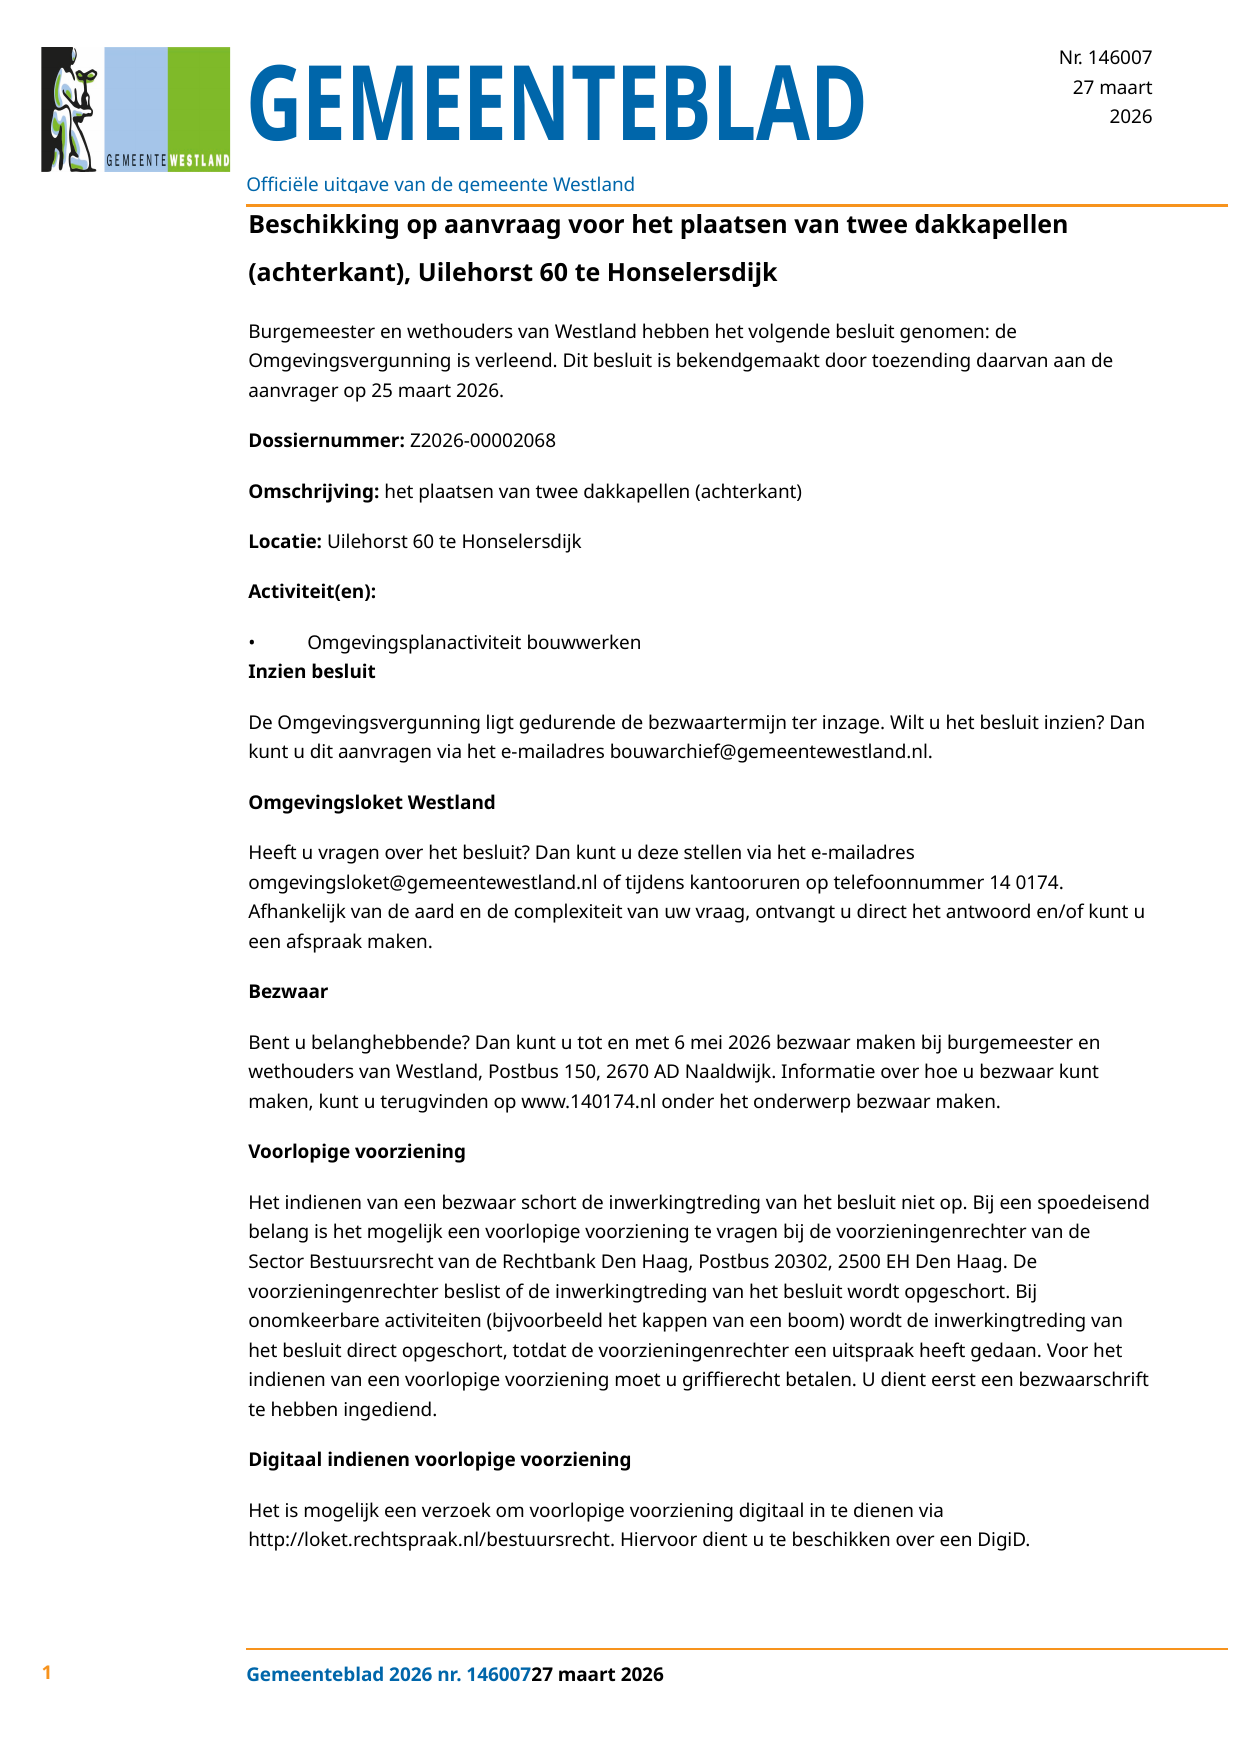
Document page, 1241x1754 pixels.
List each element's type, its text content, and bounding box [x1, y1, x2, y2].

text Omschrijving: het plaatsen van twee dakkapellen (achterkant) [248, 478, 1152, 504]
text Inzien besluit [248, 659, 1152, 684]
text Het indienen van een bezwaar schort de inwerkingtreding van het besluit niet op. Bij een spoedeisend belang is het mogelijk een voorlopige voorziening te vragen bij de voorzieningenrechter van de Sector Bestuursrecht van de Rechtbank Den Haag, Postbus 20302, 2500 EH Den Haag. De voorzieningenrechter beslist of de inwerkingtreding van het besluit wordt opgeschort. Bij onomkeerbare activiteiten (bijvoorbeeld het kappen van een boom) wordt de inwerkingtreding van het besluit direct opgeschort, totdat de voorzieningenrechter een uitspraak heeft gedaan. Voor het indienen van een voorlopige voorziening moet u griffierecht betalen. U dient eerst een bezwaarschrift te hebben ingediend. [248, 1189, 1152, 1422]
list Omgevingsplanactiviteit bouwwerken [248, 629, 1152, 655]
text Het is mogelijk een verzoek om voorlopige voorziening digitaal in te dienen via http://loket.rechtspraak.nl/bestuursrecht. Hiervoor dient u te beschikken over een DigiD. [248, 1497, 1152, 1552]
text Locatie: Uilehorst 60 te Honselersdijk [248, 528, 1152, 554]
picture [41, 47, 231, 172]
text Activiteit(en): [248, 579, 1152, 604]
text Omgevingsloket Westland [248, 789, 1152, 815]
text Digitaal indienen voorlopige voorziening [248, 1447, 1152, 1472]
text Burgemeester en wethouders van Westland hebben het volgende besluit genomen: de Omgevingsvergunning is verleend. Dit besluit is bekendgemaakt door toezending daarvan aan de aanvrager op 25 maart 2026. [248, 318, 1152, 403]
text De Omgevingsvergunning ligt gedurende de bezwaartermijn ter inzage. Wilt u het besluit inzien? Dan kunt u dit aanvragen via het e-mailadres bouwarchief@gemeentewestland.nl. [248, 709, 1152, 764]
text Heeft u vragen over het besluit? Dan kunt u deze stellen via het e-mailadres omgevingsloket@gemeentewestland.nl of tijdens kantooruren op telefoonnummer 14 0174. Afhankelijk van de aard en de complexiteit van uw vraag, ontvangt u direct het antwoord en/of kunt u een afspraak maken. [248, 839, 1152, 954]
text Beschikking op aanvraag voor het plaatsen van twee dakkapellen (achterkant), Uilehorst 60 te Honselersdijk [248, 207, 1152, 288]
text Bezwaar [248, 979, 1152, 1004]
text Bent u belanghebbende? Dan kunt u tot en met 6 mei 2026 bezwaar maken bij burgemeester en wethouders van Westland, Postbus 150, 2670 AD Naaldwijk. Informatie over hoe u bezwaar kunt maken, kunt u terugvinden op www.140174.nl onder het onderwerp bezwaar maken. [248, 1029, 1152, 1114]
text Dossiernummer: Z2026-00002068 [248, 427, 1152, 453]
text Voorlopige voorziening [248, 1139, 1152, 1164]
